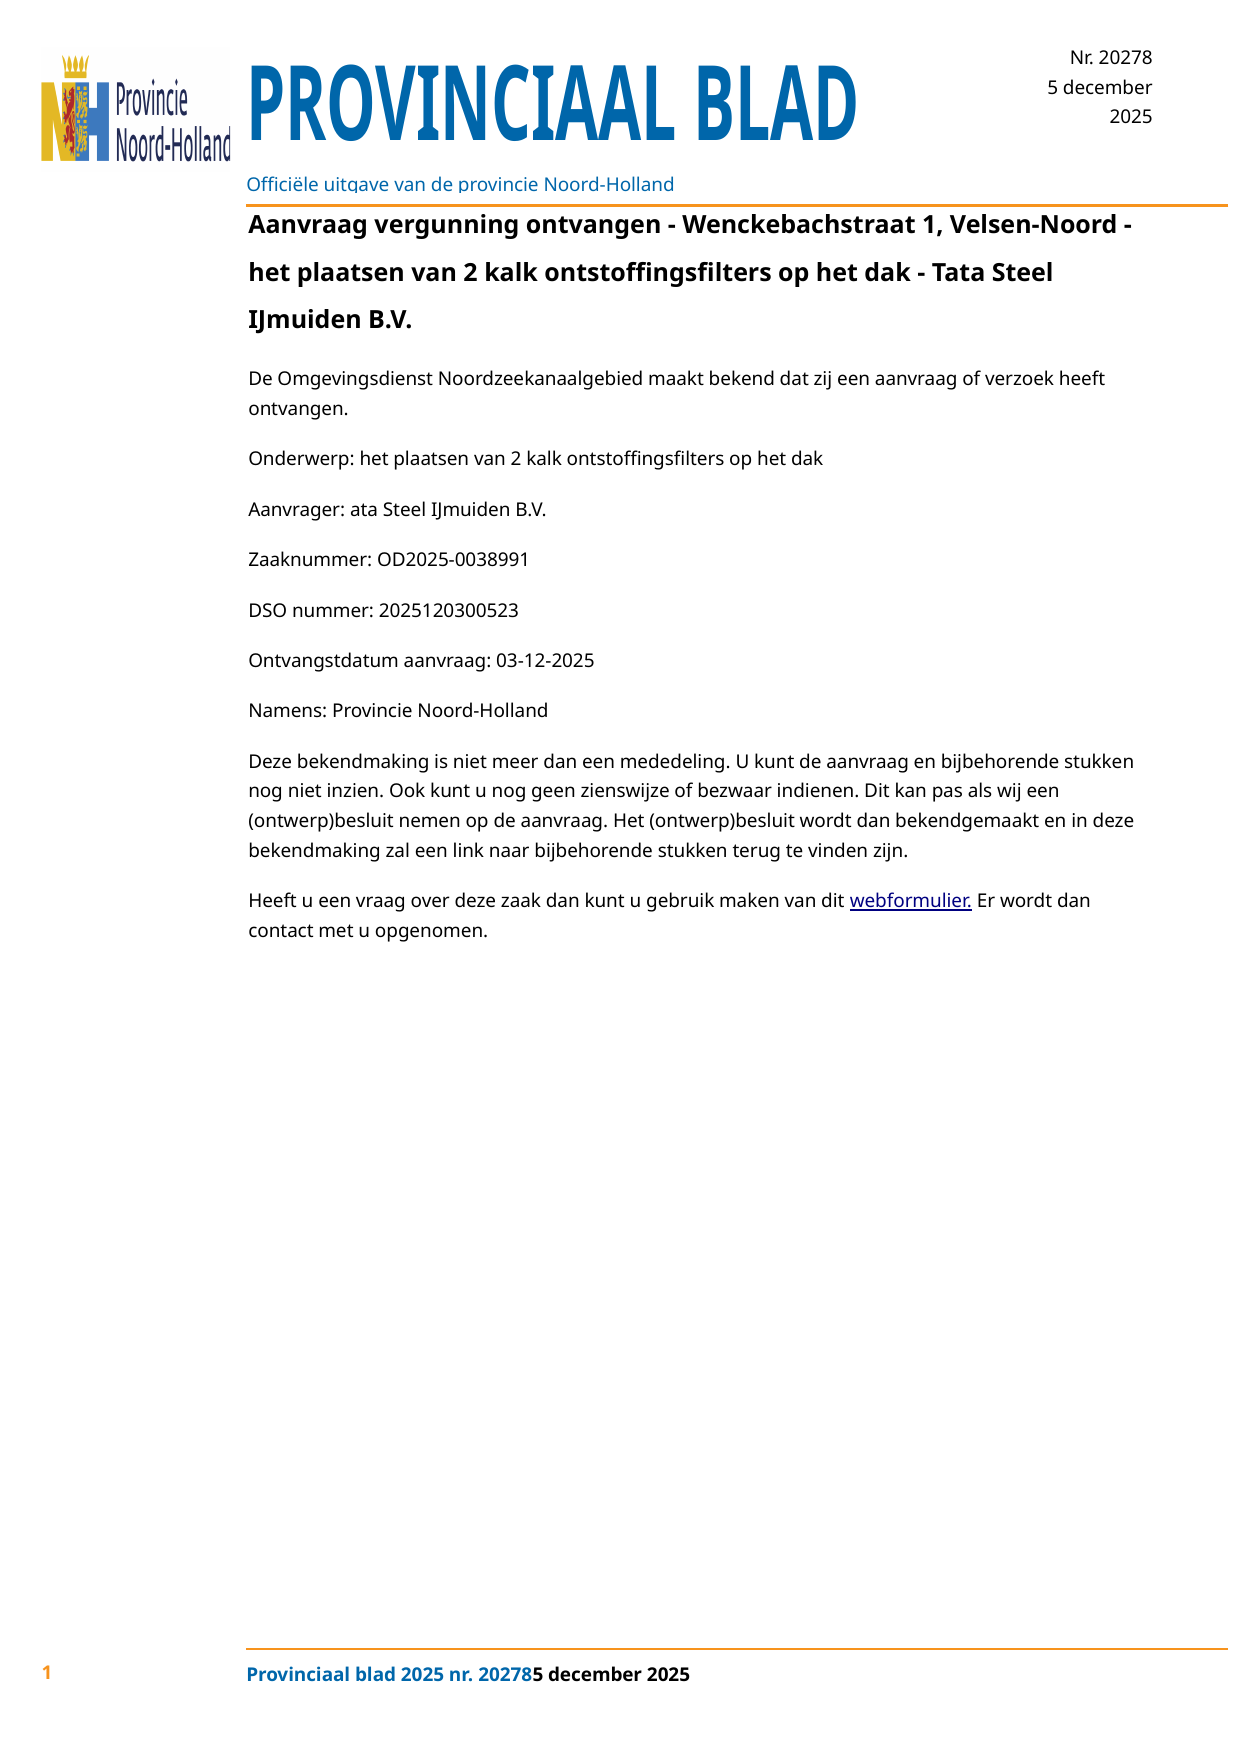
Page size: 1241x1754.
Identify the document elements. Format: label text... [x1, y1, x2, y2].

text Heeft u een vraag over deze zaak dan kunt u gebruik maken van dit webformulier. Er wordt dan contact met u opgenomen. [248, 887, 1152, 942]
text DSO nummer: 2025120300523 [248, 597, 1152, 622]
text Zaaknummer: OD2025-0038991 [248, 546, 1152, 572]
text De Omgevingsdienst Noordzeekanaalgebied maakt bekend dat zij een aanvraag of verzoek heeft ontvangen. [248, 366, 1152, 421]
text Aanvraag vergunning ontvangen - Wenckebachstraat 1, Velsen-Noord - het plaatsen van 2 kalk ontstoffingsfilters op het dak - Tata Steel IJmuiden B.V. [248, 207, 1152, 336]
text Deze bekendmaking is niet meer dan een mededeling. U kunt de aanvraag en bijbehorende stukken nog niet inzien. Ook kunt u nog geen zienswijze of bezwaar indienen. Dit kan pas als wij een (ontwerp)besluit nemen op de aanvraag. Het (ontwerp)besluit wordt dan bekendgemaakt en in deze bekendmaking zal een link naar bijbehorende stukken terug te vinden zijn. [248, 748, 1152, 862]
picture [41, 47, 231, 172]
text Onderwerp: het plaatsen van 2 kalk ontstoffingsfilters op het dak [248, 446, 1152, 471]
text Ontvangstdatum aanvraag: 03-12-2025 [248, 647, 1152, 673]
text Aanvrager: ata Steel IJmuiden B.V. [248, 496, 1152, 522]
text Namens: Provincie Noord-Holland [248, 698, 1152, 723]
